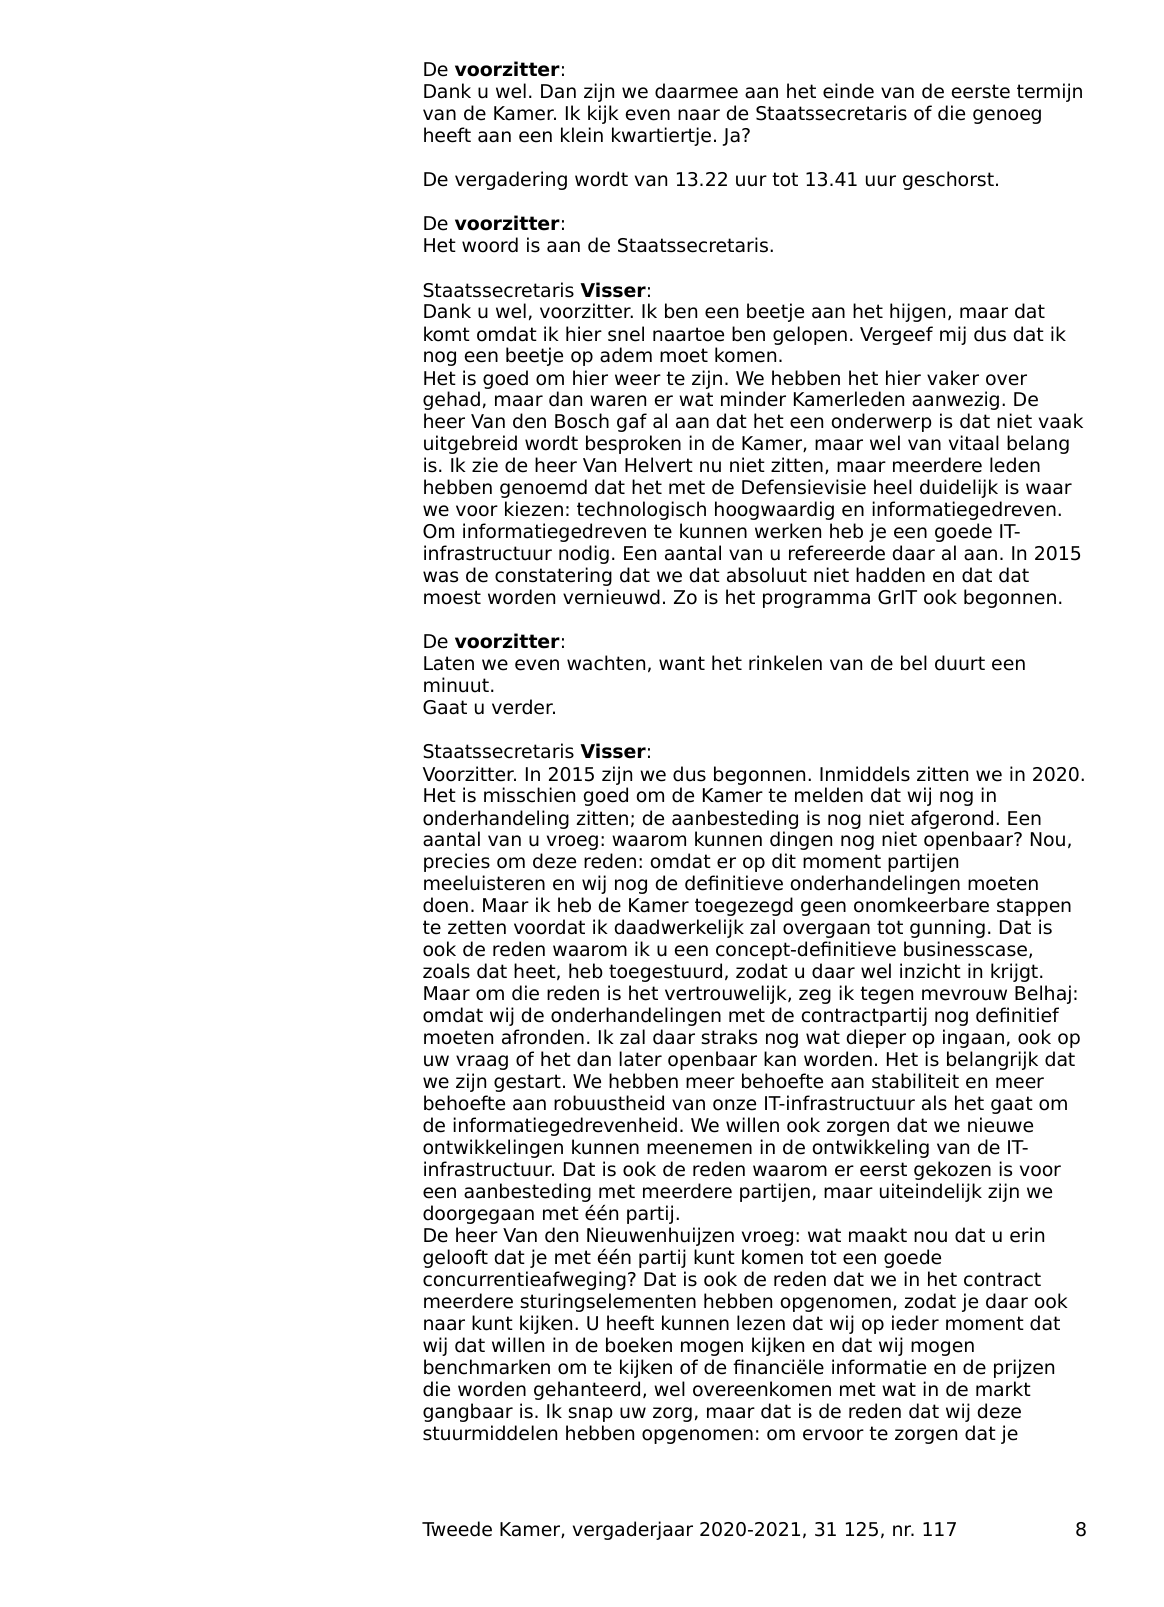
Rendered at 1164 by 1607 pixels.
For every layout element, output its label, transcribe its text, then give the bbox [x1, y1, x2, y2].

text Dank u wel. Dan zijn we daarmee aan het einde van de eerste termijn van de Kamer. Ik kijk even naar de Staatssecretaris of die genoeg heeft aan een klein kwartiertje. Ja? [422, 81, 1087, 147]
text Gaat u verder. [422, 697, 1087, 719]
text De heer Van den Nieuwenhuijzen vroeg: wat maakt nou dat u erin gelooft dat je met één partij kunt komen tot een goede concurrentieafweging? Dat is ook de reden dat we in het contract meerdere sturingselementen hebben opgenomen, zodat je daar ook naar kunt kijken. U heeft kunnen lezen dat wij op ieder moment dat wij dat willen in de boeken mogen kijken en dat wij mogen benchmarken om te kijken of de financiële informatie en de prijzen die worden gehanteerd, wel overeenkomen met wat in de markt gangbaar is. Ik snap uw zorg, maar dat is de reden dat wij deze stuurmiddelen hebben opgenomen: om ervoor te zorgen dat je [422, 1225, 1087, 1445]
text Het woord is aan de Staatssecretaris. [422, 235, 1087, 257]
text Dank u wel, voorzitter. Ik ben een beetje aan het hijgen, maar dat komt omdat ik hier snel naartoe ben gelopen. Vergeef mij dus dat ik nog een beetje op adem moet komen. [422, 301, 1087, 367]
text Het is goed om hier weer te zijn. We hebben het hier vaker over gehad, maar dan waren er wat minder Kamerleden aanwezig. De heer Van den Bosch gaf al aan dat het een onderwerp is dat niet vaak uitgebreid wordt besproken in de Kamer, maar wel van vitaal belang is. Ik zie de heer Van Helvert nu niet zitten, maar meerdere leden hebben genoemd dat het met de Defensievisie heel duidelijk is waar we voor kiezen: technologisch hoogwaardig en informatiegedreven. Om informatiegedreven te kunnen werken heb je een goede IT-infrastructuur nodig. Een aantal van u refereerde daar al aan. In 2015 was de constatering dat we dat absoluut niet hadden en dat dat moest worden vernieuwd. Zo is het programma GrIT ook begonnen. [422, 367, 1087, 609]
text De voorzitter: [422, 631, 1087, 653]
text Staatssecretaris Visser: [422, 279, 1087, 301]
text Laten we even wachten, want het rinkelen van de bel duurt een minuut. [422, 653, 1087, 697]
text Staatssecretaris Visser: [422, 741, 1087, 763]
text Voorzitter. In 2015 zijn we dus begonnen. Inmiddels zitten we in 2020. Het is misschien goed om de Kamer te melden dat wij nog in onderhandeling zitten; de aanbesteding is nog niet afgerond. Een aantal van u vroeg: waarom kunnen dingen nog niet openbaar? Nou, precies om deze reden: omdat er op dit moment partijen meeluisteren en wij nog de definitieve onderhandelingen moeten doen. Maar ik heb de Kamer toegezegd geen onomkeerbare stappen te zetten voordat ik daadwerkelijk zal overgaan tot gunning. Dat is ook de reden waarom ik u een concept-definitieve businesscase, zoals dat heet, heb toegestuurd, zodat u daar wel inzicht in krijgt. Maar om die reden is het vertrouwelijk, zeg ik tegen mevrouw Belhaj: omdat wij de onderhandelingen met de contractpartij nog definitief moeten afronden. Ik zal daar straks nog wat dieper op ingaan, ook op uw vraag of het dan later openbaar kan worden. Het is belangrijk dat we zijn gestart. We hebben meer behoefte aan stabiliteit en meer behoefte aan robuustheid van onze IT-infrastructuur als het gaat om de informatiegedrevenheid. We willen ook zorgen dat we nieuwe ontwikkelingen kunnen meenemen in de ontwikkeling van de IT-infrastructuur. Dat is ook de reden waarom er eerst gekozen is voor een aanbesteding met meerdere partijen, maar uiteindelijk zijn we doorgegaan met één partij. [422, 763, 1087, 1225]
text De voorzitter: [422, 213, 1087, 235]
text De voorzitter: [422, 59, 1087, 81]
text De vergadering wordt van 13.22 uur tot 13.41 uur geschorst. [422, 169, 1087, 191]
